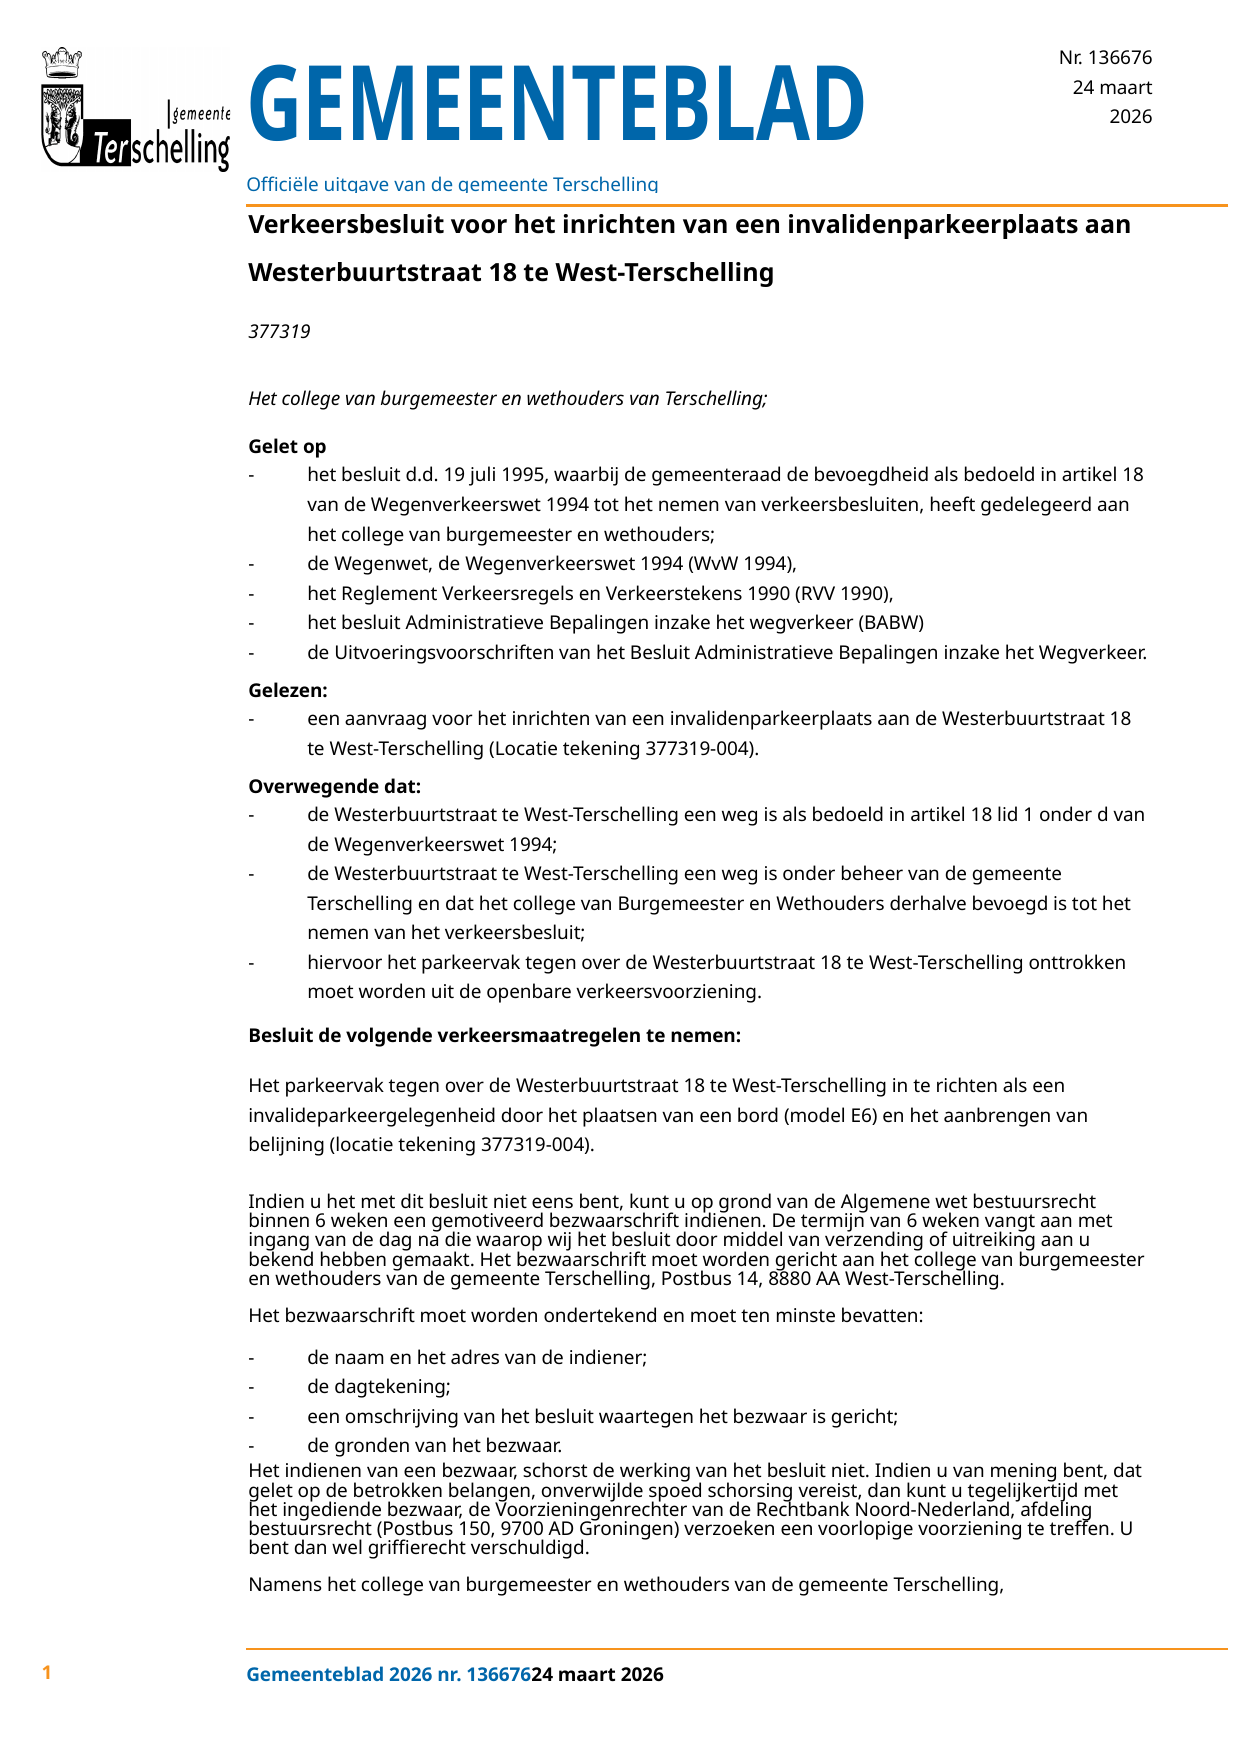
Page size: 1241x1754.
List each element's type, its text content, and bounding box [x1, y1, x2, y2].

list de naam en het adres van de indiener; [248, 1344, 1152, 1370]
list hiervoor het parkeervak tegen over de Westerbuurtstraat 18 te West-Terschelling onttrokken moet worden uit de openbare verkeersvoorziening. [248, 949, 1152, 1004]
text Gelezen: [248, 677, 1152, 703]
text Het indienen van een bezwaar, schorst de werking van het besluit niet. Indien u van mening bent, dat gelet op de betrokken belangen, onverwijlde spoed schorsing vereist, dan kunt u tegelijkertijd met het ingediende bezwaar, de Voorzieningenrechter van de Rechtbank Noord-Nederland, afdeling bestuursrecht (Postbus 150, 9700 AD Groningen) verzoeken een voorlopige voorziening te treffen. U bent dan wel griffierecht verschuldigd. [248, 1462, 1152, 1559]
picture [41, 47, 231, 172]
list de Wegenwet, de Wegenverkeerswet 1994 (WvW 1994), [248, 550, 1152, 576]
list een aanvraag voor het inrichten van een invalidenparkeerplaats aan de Westerbuurtstraat 18 te West-Terschelling (Locatie tekening 377319-004). [248, 705, 1152, 761]
text Het bezwaarschrift moet worden ondertekend en moet ten minste bevatten: [248, 1307, 1152, 1326]
list een omschrijving van het besluit waartegen het bezwaar is gericht; [248, 1403, 1152, 1429]
list de Westerbuurtstraat te West-Terschelling een weg is onder beheer van de gemeente Terschelling en dat het college van Burgemeester en Wethouders derhalve bevoegd is tot het nemen van het verkeersbesluit; [248, 860, 1152, 945]
text 377319 [248, 318, 1152, 344]
list het besluit Administratieve Bepalingen inzake het wegverkeer (BABW) [248, 609, 1152, 635]
list het besluit d.d. 19 juli 1995, waarbij de gemeenteraad de bevoegdheid als bedoeld in artikel 18 van de Wegenverkeerswet 1994 tot het nemen van verkeersbesluiten, heeft gedelegeerd aan het college van burgemeester en wethouders; [248, 462, 1152, 546]
text Indien u het met dit besluit niet eens bent, kunt u op grond van de Algemene wet bestuursrecht binnen 6 weken een gemotiveerd bezwaarschrift indienen. De termijn van 6 weken vangt aan met ingang van de dag na die waarop wij het besluit door middel van verzending of uitreiking aan u bekend hebben gemaakt. Het bezwaarschrift moet worden gericht aan het college van burgemeester en wethouders van de gemeente Terschelling, Postbus 14, 8880 AA West-Terschelling. [248, 1193, 1152, 1289]
text Besluit de volgende verkeersmaatregelen te nemen: [248, 1022, 1152, 1048]
text Namens het college van burgemeester en wethouders van de gemeente Terschelling, [248, 1576, 1152, 1596]
text Verkeersbesluit voor het inrichten van een invalidenparkeerplaats aan Westerbuurtstraat 18 te West-Terschelling [248, 207, 1152, 288]
text Het parkeervak tegen over de Westerbuurtstraat 18 te West-Terschelling in te richten als een invalideparkeergelegenheid door het plaatsen van een bord (model E6) en het aanbrengen van belijning (locatie tekening 377319-004). [248, 1072, 1152, 1157]
list de Westerbuurtstraat te West-Terschelling een weg is als bedoeld in artikel 18 lid 1 onder d van de Wegenverkeerswet 1994; [248, 801, 1152, 856]
text Gelet op [248, 433, 1152, 459]
text Overwegende dat: [248, 773, 1152, 798]
list de Uitvoeringsvoorschriften van het Besluit Administratieve Bepalingen inzake het Wegverkeer. [248, 639, 1152, 665]
list de dagtekening; [248, 1373, 1152, 1399]
list de gronden van het bezwaar. [248, 1433, 1152, 1458]
text Het college van burgemeester en wethouders van Terschelling; [248, 386, 1152, 411]
list het Reglement Verkeersregels en Verkeerstekens 1990 (RVV 1990), [248, 580, 1152, 606]
